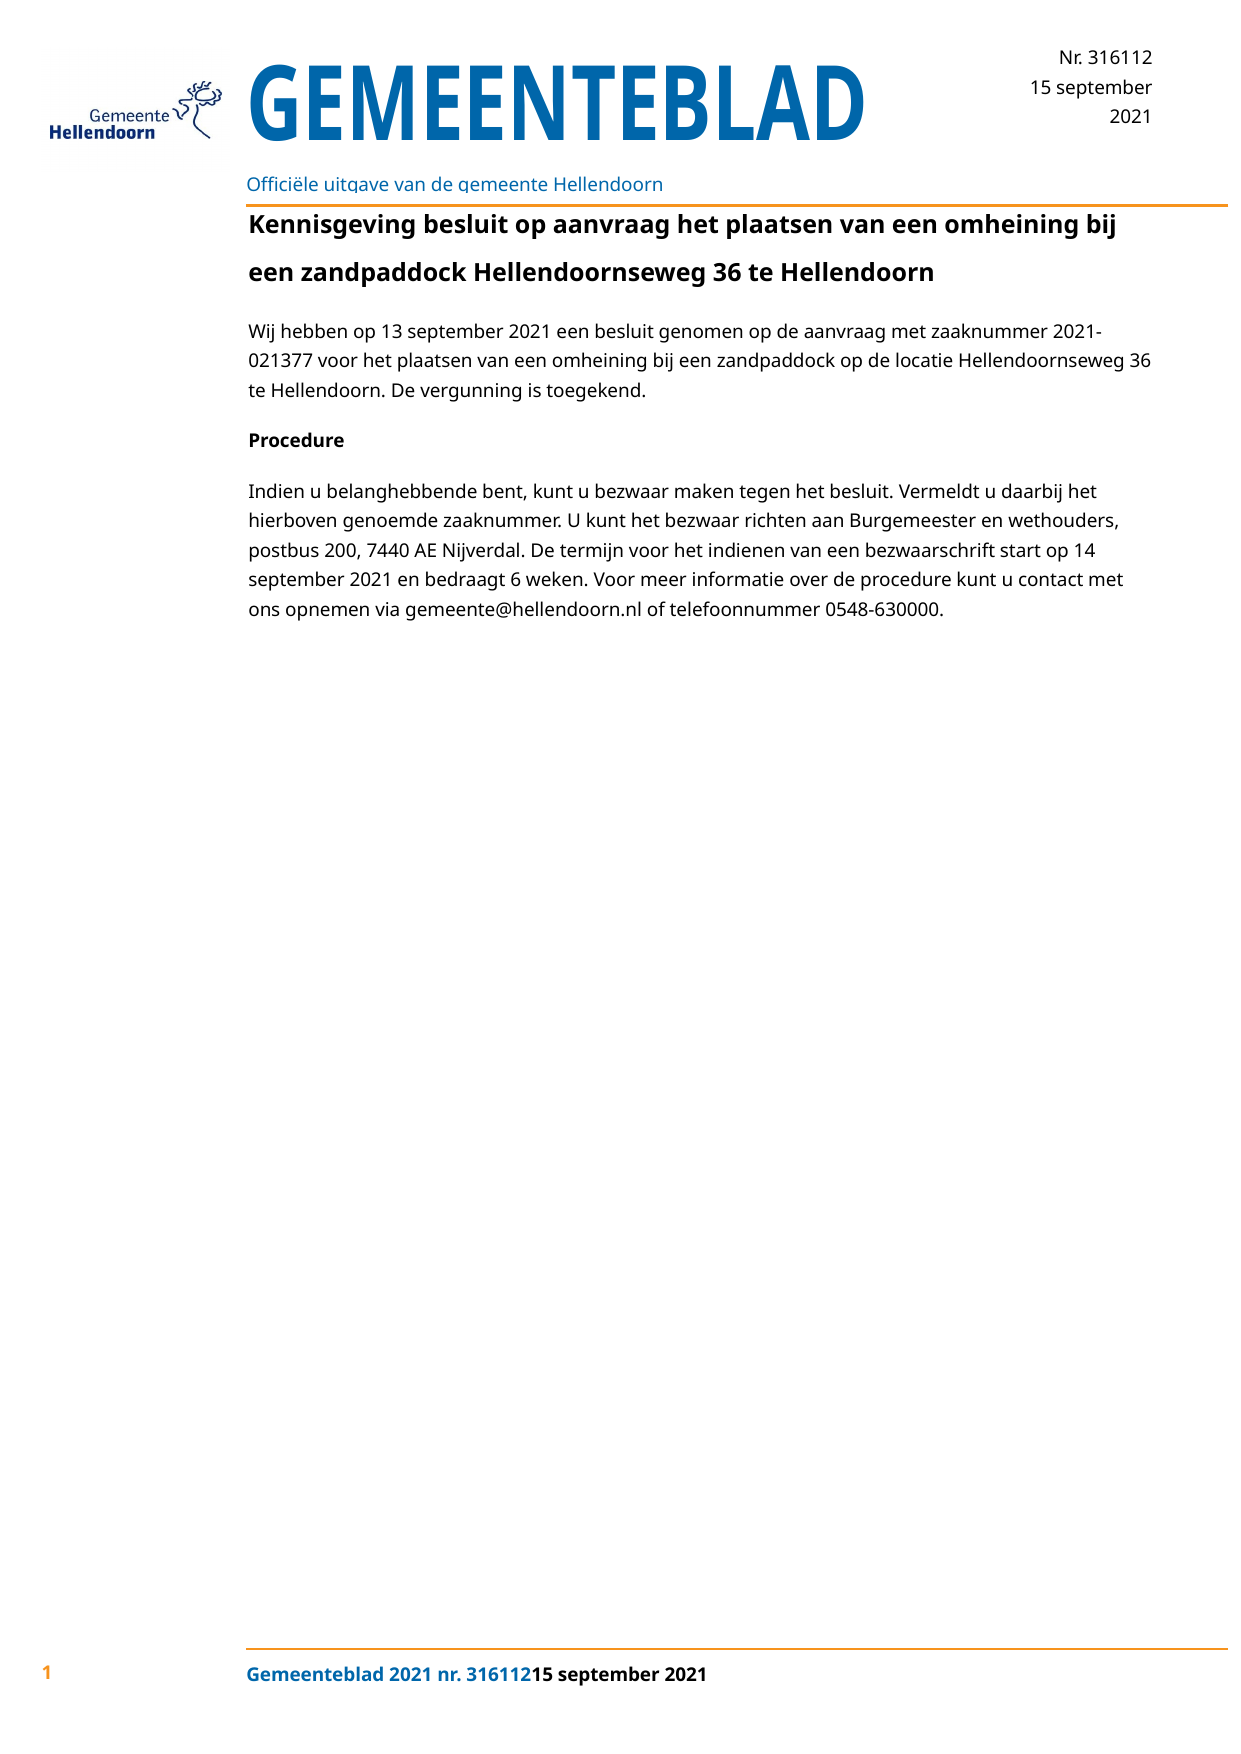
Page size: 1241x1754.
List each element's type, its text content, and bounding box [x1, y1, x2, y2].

text Kennisgeving besluit op aanvraag het plaatsen van een omheining bij een zandpaddock Hellendoornseweg 36 te Hellendoorn [248, 207, 1152, 288]
text Wij hebben op 13 september 2021 een besluit genomen op de aanvraag met zaaknummer 2021-021377 voor het plaatsen van een omheining bij een zandpaddock op de locatie Hellendoornseweg 36 te Hellendoorn. De vergunning is toegekend. [248, 318, 1152, 403]
picture [41, 47, 231, 172]
text Indien u belanghebbende bent, kunt u bezwaar maken tegen het besluit. Vermeldt u daarbij het hierboven genoemde zaaknummer. U kunt het bezwaar richten aan Burgemeester en wethouders, postbus 200, 7440 AE Nijverdal. De termijn voor het indienen van een bezwaarschrift start op 14 september 2021 en bedraagt 6 weken. Voor meer informatie over de procedure kunt u contact met ons opnemen via gemeente@hellendoorn.nl of telefoonnummer 0548-630000. [248, 478, 1152, 622]
text Procedure [248, 427, 1152, 453]
